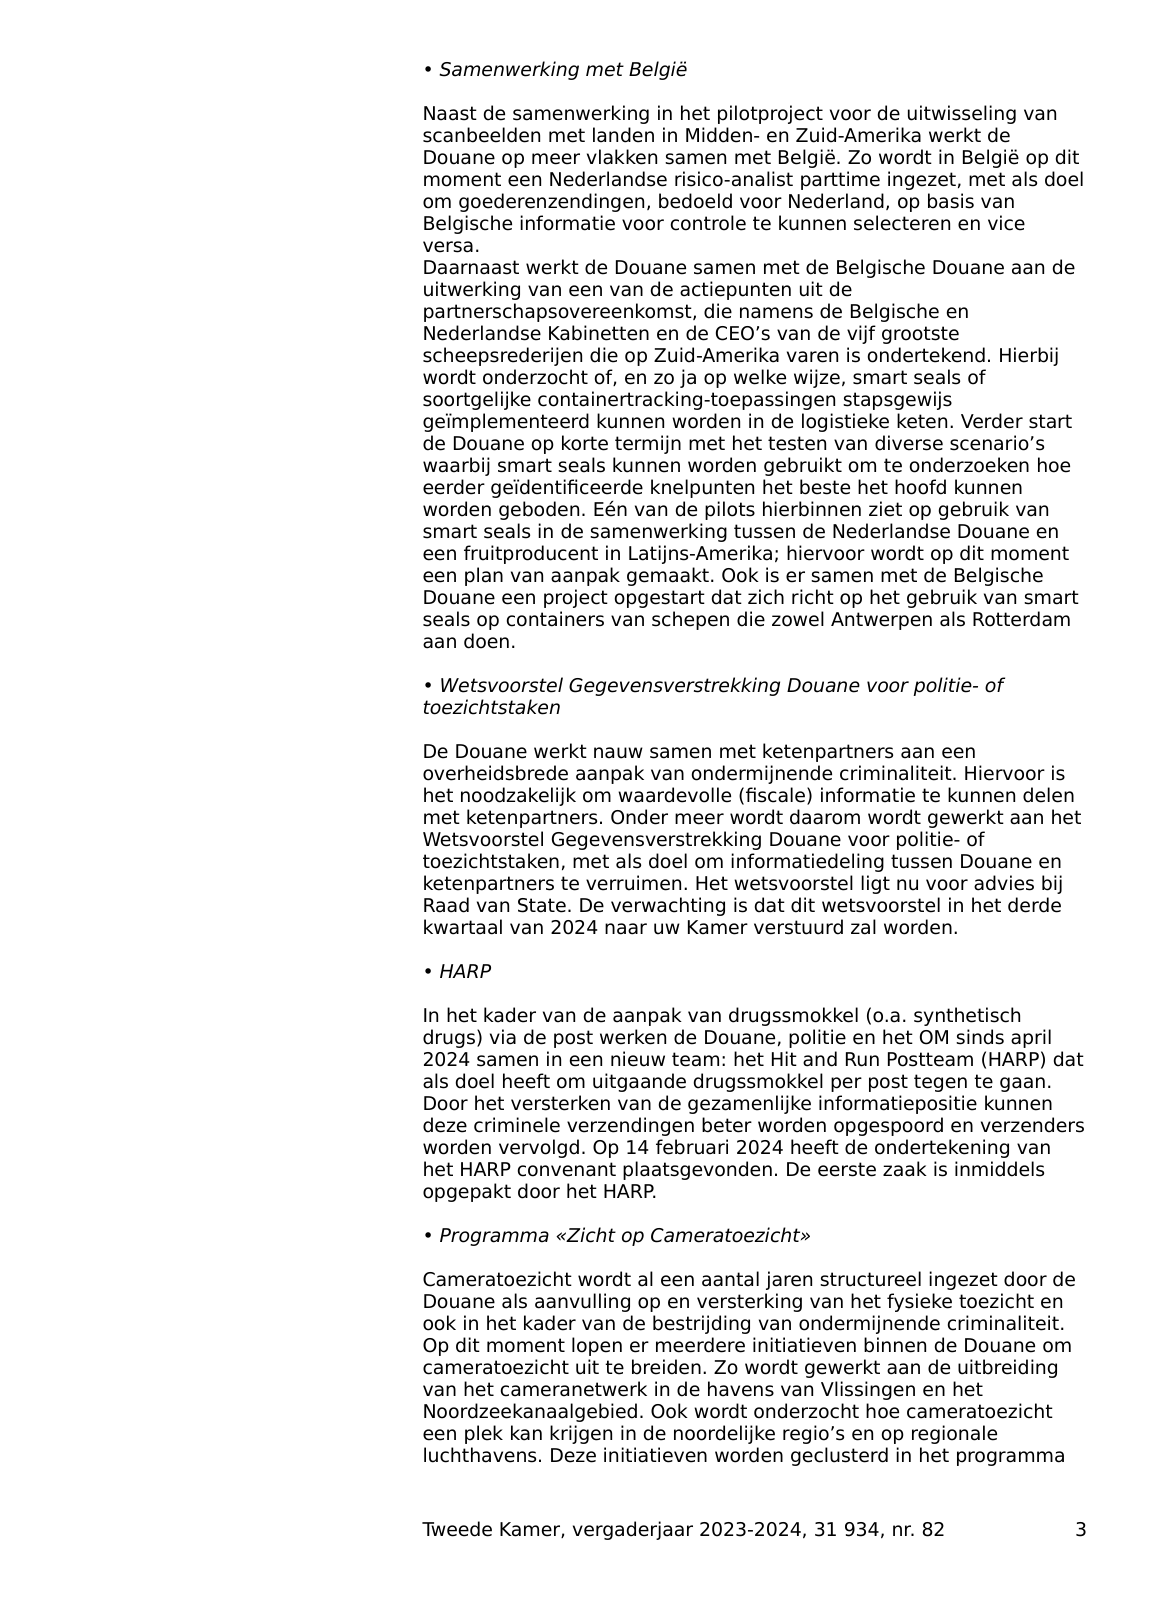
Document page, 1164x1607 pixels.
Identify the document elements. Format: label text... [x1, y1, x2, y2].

subtitle • HARP [422, 961, 1087, 983]
text De Douane werkt nauw samen met ketenpartners aan een overheidsbrede aanpak van ondermijnende criminaliteit. Hiervoor is het noodzakelijk om waardevolle (fiscale) informatie te kunnen delen met ketenpartners. Onder meer wordt daarom wordt gewerkt aan het Wetsvoorstel Gegevensverstrekking Douane voor politie- of toezichtstaken, met als doel om informatiedeling tussen Douane en ketenpartners te verruimen. Het wetsvoorstel ligt nu voor advies bij Raad van State. De verwachting is dat dit wetsvoorstel in het derde kwartaal van 2024 naar uw Kamer verstuurd zal worden. [422, 741, 1087, 939]
text Daarnaast werkt de Douane samen met de Belgische Douane aan de uitwerking van een van de actiepunten uit de partnerschapsovereenkomst, die namens de Belgische en Nederlandse Kabinetten en de CEO’s van de vijf grootste scheepsrederijen die op Zuid-Amerika varen is ondertekend. Hierbij wordt onderzocht of, en zo ja op welke wijze, smart seals of soortgelijke containertracking-toepassingen stapsgewijs geïmplementeerd kunnen worden in de logistieke keten. Verder start de Douane op korte termijn met het testen van diverse scenario’s waarbij smart seals kunnen worden gebruikt om te onderzoeken hoe eerder geïdentificeerde knelpunten het beste het hoofd kunnen worden geboden. Eén van de pilots hierbinnen ziet op gebruik van smart seals in de samenwerking tussen de Nederlandse Douane en een fruitproducent in Latijns-Amerika; hiervoor wordt op dit moment een plan van aanpak gemaakt. Ook is er samen met de Belgische Douane een project opgestart dat zich richt op het gebruik van smart seals op containers van schepen die zowel Antwerpen als Rotterdam aan doen. [422, 257, 1087, 653]
text Naast de samenwerking in het pilotproject voor de uitwisseling van scanbeelden met landen in Midden- en Zuid-Amerika werkt de Douane op meer vlakken samen met België. Zo wordt in België op dit moment een Nederlandse risico-analist parttime ingezet, met als doel om goederenzendingen, bedoeld voor Nederland, op basis van Belgische informatie voor controle te kunnen selecteren en vice versa. [422, 103, 1087, 257]
subtitle • Programma «Zicht op Cameratoezicht» [422, 1225, 1087, 1247]
subtitle • Wetsvoorstel Gegevensverstrekking Douane voor politie- of toezichtstaken [422, 675, 1087, 719]
text Cameratoezicht wordt al een aantal jaren structureel ingezet door de Douane als aanvulling op en versterking van het fysieke toezicht en ook in het kader van de bestrijding van ondermijnende criminaliteit. Op dit moment lopen er meerdere initiatieven binnen de Douane om cameratoezicht uit te breiden. Zo wordt gewerkt aan de uitbreiding van het cameranetwerk in de havens van Vlissingen en het Noordzeekanaalgebied. Ook wordt onderzocht hoe cameratoezicht een plek kan krijgen in de noordelijke regio’s en op regionale luchthavens. Deze initiatieven worden geclusterd in het programma [422, 1269, 1087, 1467]
text In het kader van de aanpak van drugssmokkel (o.a. synthetisch drugs) via de post werken de Douane, politie en het OM sinds april 2024 samen in een nieuw team: het Hit and Run Postteam (HARP) dat als doel heeft om uitgaande drugssmokkel per post tegen te gaan. Door het versterken van de gezamenlijke informatiepositie kunnen deze criminele verzendingen beter worden opgespoord en verzenders worden vervolgd. Op 14 februari 2024 heeft de ondertekening van het HARP convenant plaatsgevonden. De eerste zaak is inmiddels opgepakt door het HARP. [422, 1005, 1087, 1203]
subtitle • Samenwerking met België [422, 59, 1087, 81]
